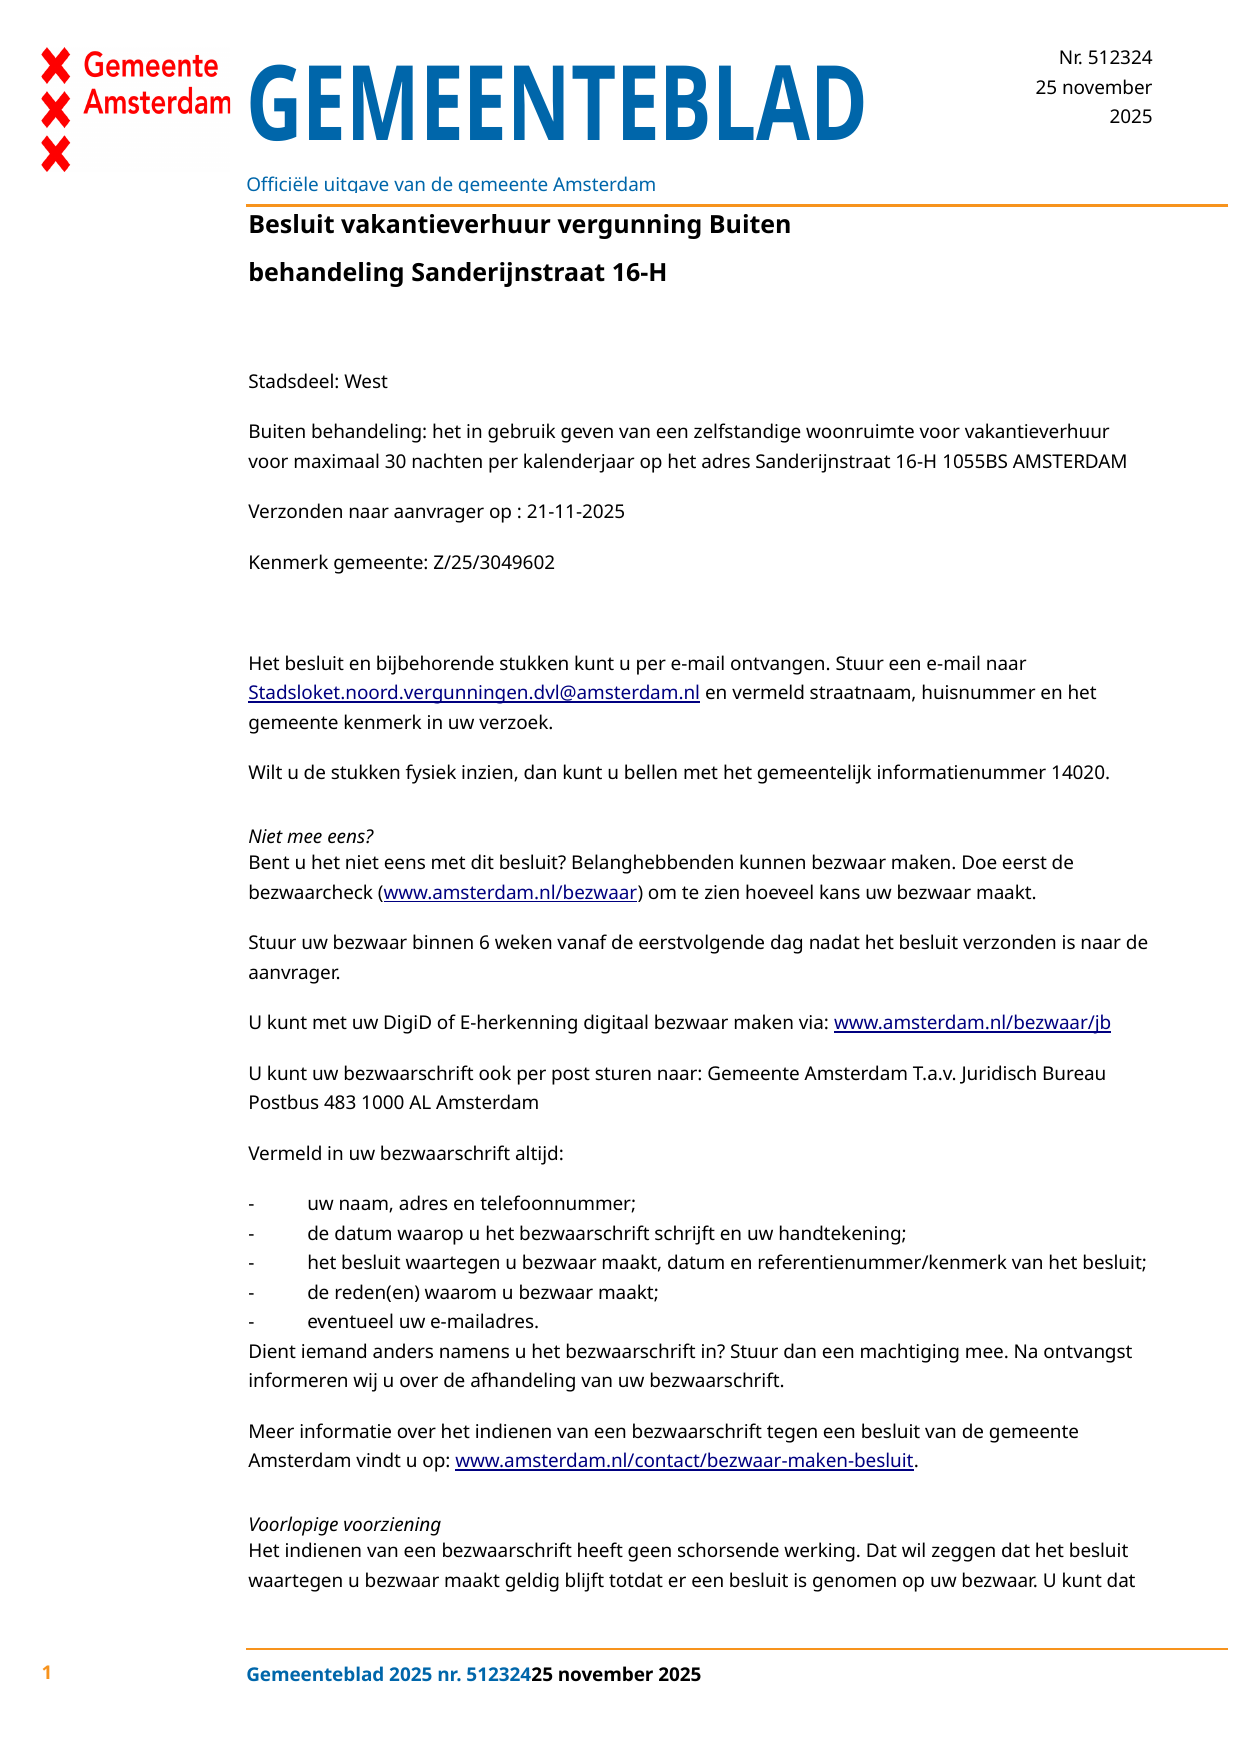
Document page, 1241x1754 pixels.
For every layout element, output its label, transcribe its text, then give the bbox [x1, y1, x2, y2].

picture [41, 47, 231, 172]
text Meer informatie over het indienen van een bezwaarschrift tegen een besluit van de gemeente Amsterdam vindt u op: www.amsterdam.nl/contact/bezwaar-maken-besluit. [248, 1418, 1152, 1473]
text U kunt uw bezwaarschrift ook per post sturen naar: Gemeente Amsterdam T.a.v. Juridisch Bureau Postbus 483 1000 AL Amsterdam [248, 1060, 1152, 1115]
text Het besluit en bijbehorende stukken kunt u per e-mail ontvangen. Stuur een e-mail naar Stadsloket.noord.vergunningen.dvl@amsterdam.nl en vermeld straatnaam, huisnummer en het gemeente kenmerk in uw verzoek. [248, 650, 1152, 735]
text Verzonden naar aanvrager op : 21-11-2025 [248, 499, 1152, 524]
text Dient iemand anders namens u het bezwaarschrift in? Stuur dan een machtiging mee. Na ontvangst informeren wij u over de afhandeling van uw bezwaarschrift. [248, 1338, 1152, 1393]
list de reden(en) waarom u bezwaar maakt; [248, 1279, 1152, 1304]
list eventueel uw e-mailadres. [248, 1308, 1152, 1334]
text Niet mee eens? [248, 823, 1152, 849]
text Stadsdeel: West [248, 368, 1152, 394]
text Vermeld in uw bezwaarschrift altijd: [248, 1140, 1152, 1165]
text Stuur uw bezwaar binnen 6 weken vanaf de eerstvolgende dag nadat het besluit verzonden is naar de aanvrager. [248, 929, 1152, 984]
text Buiten behandeling: het in gebruik geven van een zelfstandige woonruimte voor vakantieverhuur voor maximaal 30 nachten per kalenderjaar op het adres Sanderijnstraat 16-H 1055BS AMSTERDAM [248, 419, 1152, 474]
list uw naam, adres en telefoonnummer; [248, 1190, 1152, 1216]
text Kenmerk gemeente: Z/25/3049602 [248, 549, 1152, 575]
text Besluit vakantieverhuur vergunning Buiten behandeling Sanderijnstraat 16-H [248, 207, 1152, 288]
text Wilt u de stukken fysiek inzien, dan kunt u bellen met het gemeentelijk informatienummer 14020. [248, 759, 1152, 785]
text Bent u het niet eens met dit besluit? Belanghebbenden kunnen bezwaar maken. Doe eerst de bezwaarcheck (www.amsterdam.nl/bezwaar) om te zien hoeveel kans uw bezwaar maakt. [248, 849, 1152, 904]
list de datum waarop u het bezwaarschrift schrijft en uw handtekening; [248, 1220, 1152, 1245]
text U kunt met uw DigiD of E-herkenning digitaal bezwaar maken via: www.amsterdam.nl/bezwaar/jb [248, 1009, 1152, 1035]
list het besluit waartegen u bezwaar maakt, datum en referentienummer/kenmerk van het besluit; [248, 1249, 1152, 1275]
text Voorlopige voorziening [248, 1512, 1152, 1537]
text Het indienen van een bezwaarschrift heeft geen schorsende werking. Dat wil zeggen dat het besluit waartegen u bezwaar maakt geldig blijft totdat er een besluit is genomen op uw bezwaar. U kunt dat [248, 1537, 1152, 1593]
